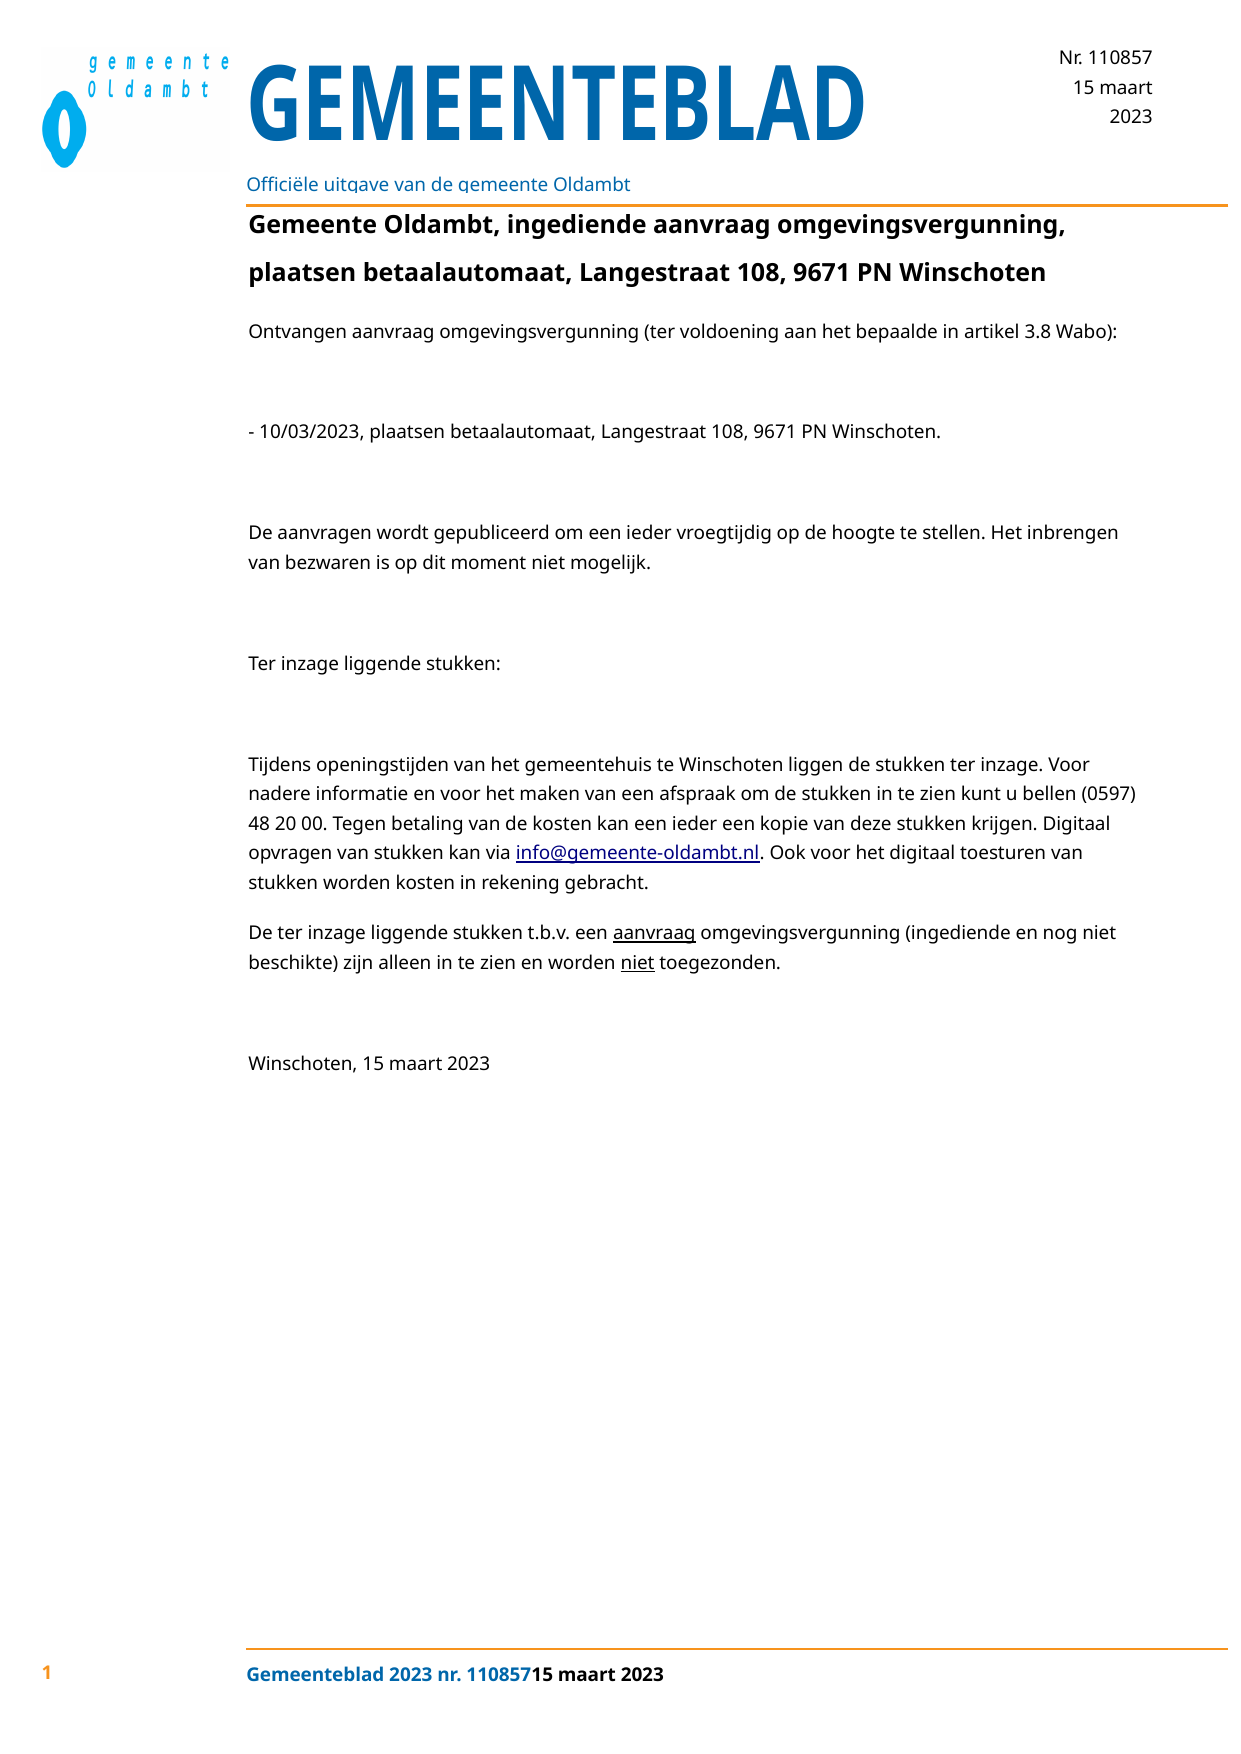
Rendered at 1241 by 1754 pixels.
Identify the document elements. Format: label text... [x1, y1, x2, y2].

text Tijdens openingstijden van het gemeentehuis te Winschoten liggen de stukken ter inzage. Voor nadere informatie en voor het maken van een afspraak om de stukken in te zien kunt u bellen (0597) 48 20 00. Tegen betaling van de kosten kan een ieder een kopie van deze stukken krijgen. Digitaal opvragen van stukken kan via info@gemeente-oldambt.nl. Ook voor het digitaal toesturen van stukken worden kosten in rekening gebracht. [248, 751, 1152, 895]
picture [41, 47, 231, 172]
text Gemeente Oldambt, ingediende aanvraag omgevingsvergunning, plaatsen betaalautomaat, Langestraat 108, 9671 PN Winschoten [248, 207, 1152, 288]
text Winschoten, 15 maart 2023 [248, 1050, 1152, 1076]
text Ontvangen aanvraag omgevingsvergunning (ter voldoening aan het bepaalde in artikel 3.8 Wabo): [248, 318, 1152, 344]
text De aanvragen wordt gepubliceerd om een ieder vroegtijdig op de hoogte te stellen. Het inbrengen van bezwaren is op dit moment niet mogelijk. [248, 519, 1152, 575]
text - 10/03/2023, plaatsen betaalautomaat, Langestraat 108, 9671 PN Winschoten. [248, 419, 1152, 444]
text De ter inzage liggende stukken t.b.v. een aanvraag omgevingsvergunning (ingediende en nog niet beschikte) zijn alleen in te zien en worden niet toegezonden. [248, 919, 1152, 975]
text Ter inzage liggende stukken: [248, 650, 1152, 676]
